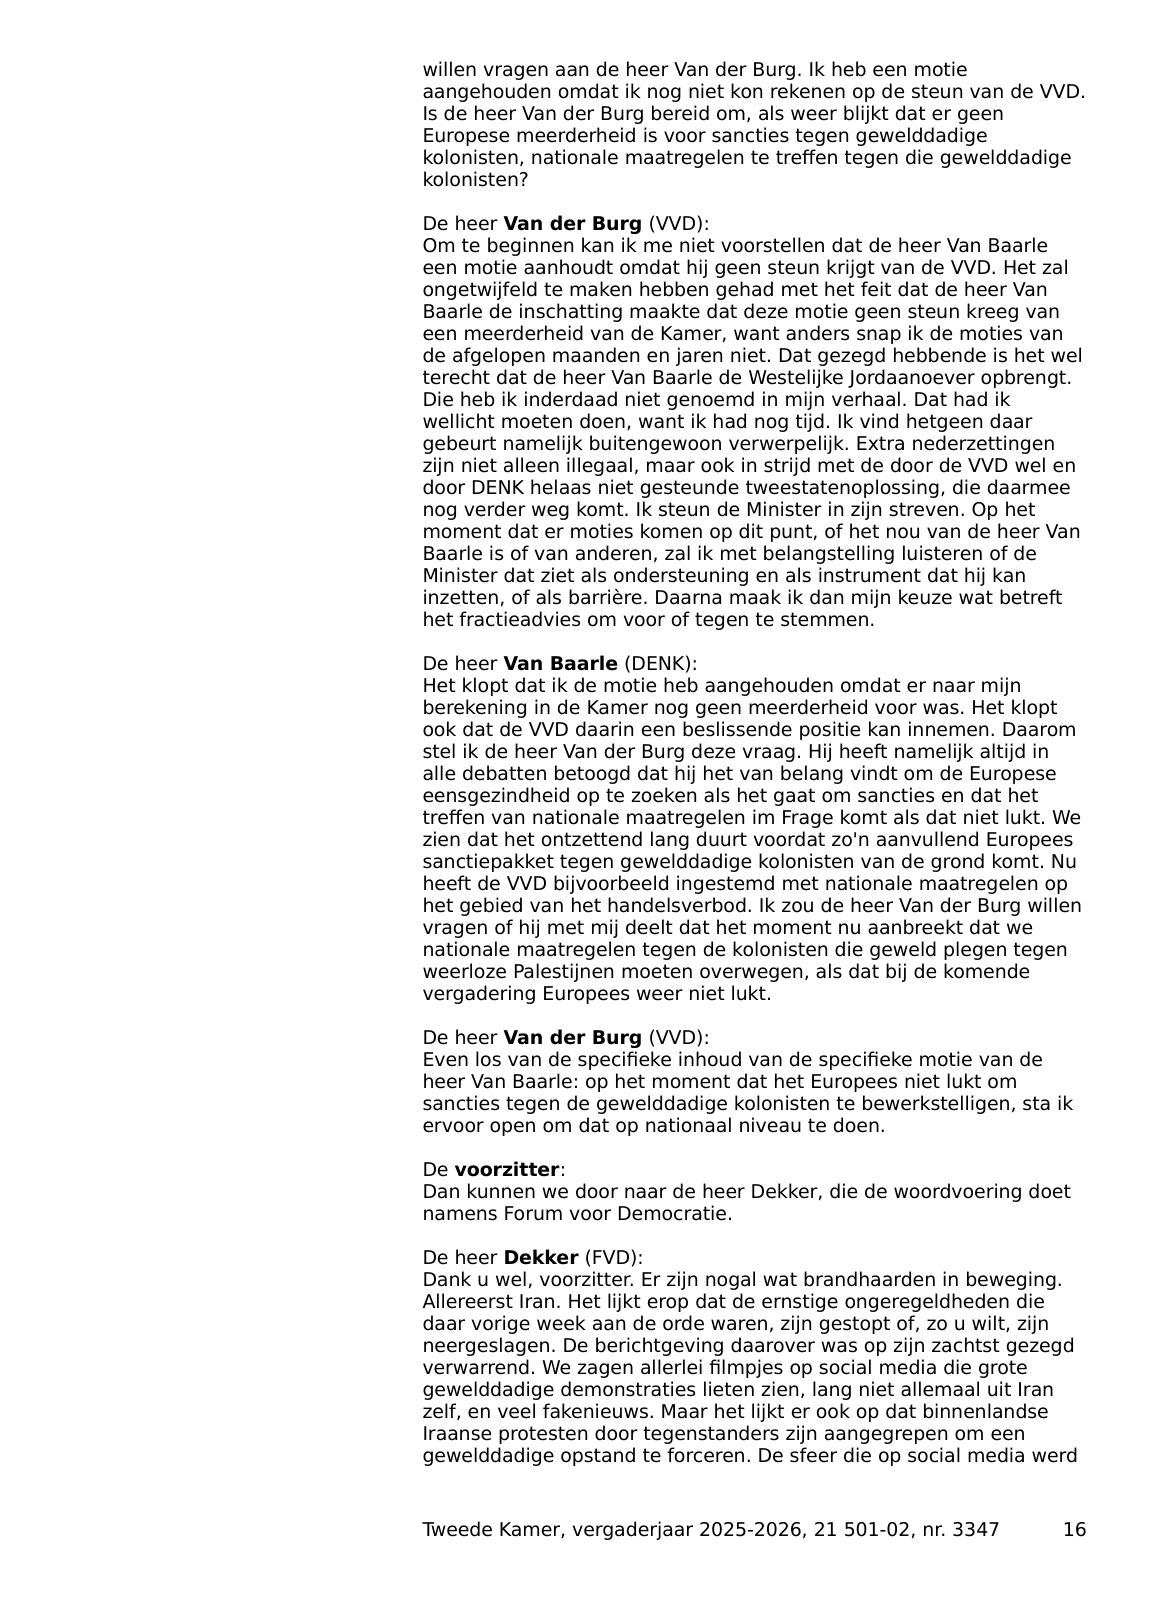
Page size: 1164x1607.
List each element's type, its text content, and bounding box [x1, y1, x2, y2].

text Om te beginnen kan ik me niet voorstellen dat de heer Van Baarle een motie aanhoudt omdat hij geen steun krijgt van de VVD. Het zal ongetwijfeld te maken hebben gehad met het feit dat de heer Van Baarle de inschatting maakte dat deze motie geen steun kreeg van een meerderheid van de Kamer, want anders snap ik de moties van de afgelopen maanden en jaren niet. Dat gezegd hebbende is het wel terecht dat de heer Van Baarle de Westelijke Jordaanoever opbrengt. Die heb ik inderdaad niet genoemd in mijn verhaal. Dat had ik wellicht moeten doen, want ik had nog tijd. Ik vind hetgeen daar gebeurt namelijk buitengewoon verwerpelijk. Extra nederzettingen zijn niet alleen illegaal, maar ook in strijd met de door de VVD wel en door DENK helaas niet gesteunde tweestatenoplossing, die daarmee nog verder weg komt. Ik steun de Minister in zijn streven. Op het moment dat er moties komen op dit punt, of het nou van de heer Van Baarle is of van anderen, zal ik met belangstelling luisteren of de Minister dat ziet als ondersteuning en als instrument dat hij kan inzetten, of als barrière. Daarna maak ik dan mijn keuze wat betreft het fractieadvies om voor of tegen te stemmen. [422, 235, 1087, 631]
text Dank u wel, voorzitter. Er zijn nogal wat brandhaarden in beweging. Allereerst Iran. Het lijkt erop dat de ernstige ongeregeldheden die daar vorige week aan de orde waren, zijn gestopt of, zo u wilt, zijn neergeslagen. De berichtgeving daarover was op zijn zachtst gezegd verwarrend. We zagen allerlei filmpjes op social media die grote gewelddadige demonstraties lieten zien, lang niet allemaal uit Iran zelf, en veel fakenieuws. Maar het lijkt er ook op dat binnenlandse Iraanse protesten door tegenstanders zijn aangegrepen om een gewelddadige opstand te forceren. De sfeer die op social media werd [422, 1269, 1087, 1467]
text Het klopt dat ik de motie heb aangehouden omdat er naar mijn berekening in de Kamer nog geen meerderheid voor was. Het klopt ook dat de VVD daarin een beslissende positie kan innemen. Daarom stel ik de heer Van der Burg deze vraag. Hij heeft namelijk altijd in alle debatten betoogd dat hij het van belang vindt om de Europese eensgezindheid op te zoeken als het gaat om sancties en dat het treffen van nationale maatregelen im Frage komt als dat niet lukt. We zien dat het ontzettend lang duurt voordat zo'n aanvullend Europees sanctiepakket tegen gewelddadige kolonisten van de grond komt. Nu heeft de VVD bijvoorbeeld ingestemd met nationale maatregelen op het gebied van het handelsverbod. Ik zou de heer Van der Burg willen vragen of hij met mij deelt dat het moment nu aanbreekt dat we nationale maatregelen tegen de kolonisten die geweld plegen tegen weerloze Palestijnen moeten overwegen, als dat bij de komende vergadering Europees weer niet lukt. [422, 675, 1087, 1004]
text De heer Van der Burg (VVD): [422, 1027, 1087, 1049]
text De heer Van Baarle (DENK): [422, 653, 1087, 675]
text De heer Dekker (FVD): [422, 1247, 1087, 1269]
text Even los van de specifieke inhoud van de specifieke motie van de heer Van Baarle: op het moment dat het Europees niet lukt om sancties tegen de gewelddadige kolonisten te bewerkstelligen, sta ik ervoor open om dat op nationaal niveau te doen. [422, 1049, 1087, 1137]
text De heer Van der Burg (VVD): [422, 213, 1087, 235]
text willen vragen aan de heer Van der Burg. Ik heb een motie aangehouden omdat ik nog niet kon rekenen op de steun van de VVD. Is de heer Van der Burg bereid om, als weer blijkt dat er geen Europese meerderheid is voor sancties tegen gewelddadige kolonisten, nationale maatregelen te treffen tegen die gewelddadige kolonisten? [422, 59, 1087, 191]
text Dan kunnen we door naar de heer Dekker, die de woordvoering doet namens Forum voor Democratie. [422, 1181, 1087, 1225]
text De voorzitter: [422, 1159, 1087, 1181]
